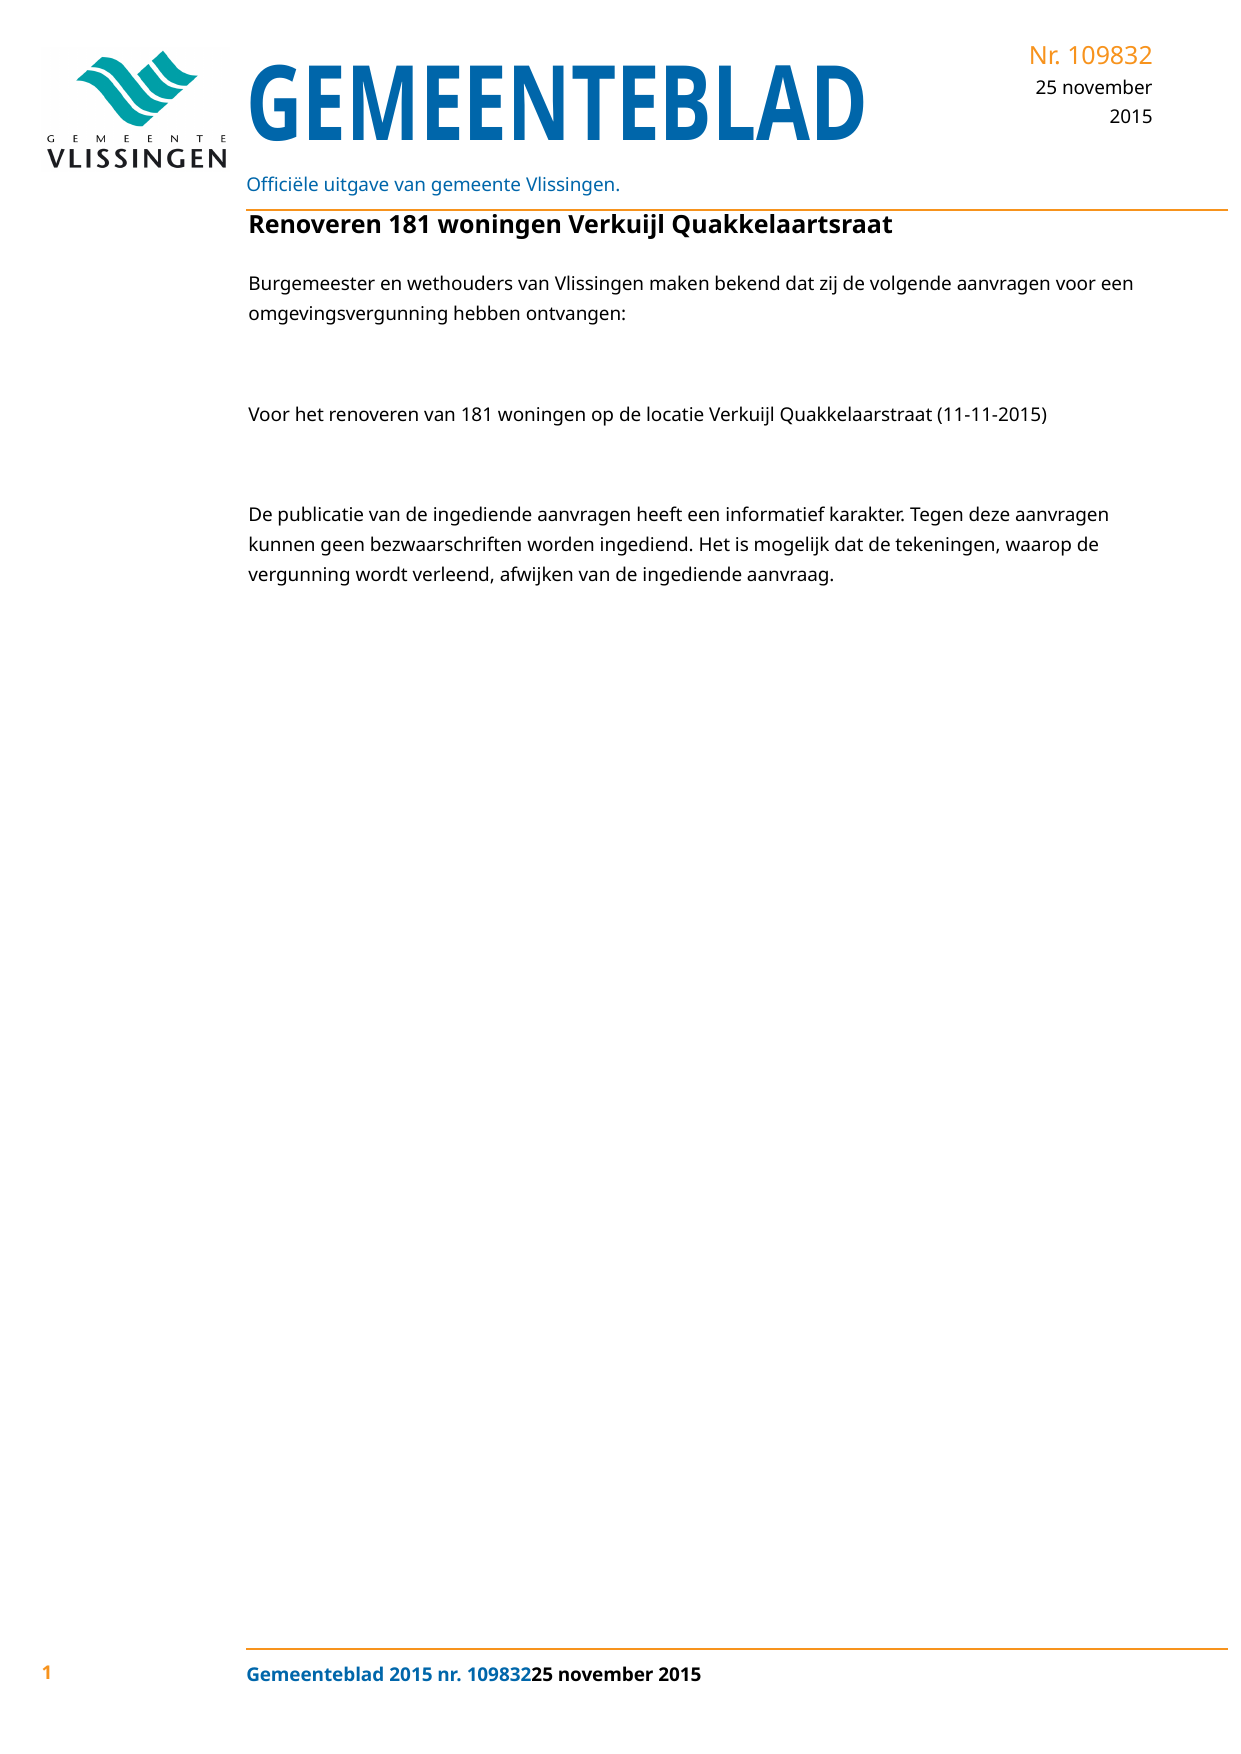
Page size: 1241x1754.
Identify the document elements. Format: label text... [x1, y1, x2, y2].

text Renoveren 181 woningen Verkuijl Quakkelaartsraat [248, 211, 1152, 241]
text De publicatie van de ingediende aanvragen heeft een informatief karakter. Tegen deze aanvragen kunnen geen bezwaarschriften worden ingediend. Het is mogelijk dat de tekeningen, waarop de vergunning wordt verleend, afwijken van de ingediende aanvraag. [248, 502, 1152, 586]
text Burgemeester en wethouders van Vlissingen maken bekend dat zij de volgende aanvragen voor een omgevingsvergunning hebben ontvangen: [248, 270, 1152, 326]
text Voor het renoveren van 181 woningen op de locatie Verkuijl Quakkelaarstraat (11-11-2015) [248, 401, 1152, 426]
picture [41, 47, 231, 172]
